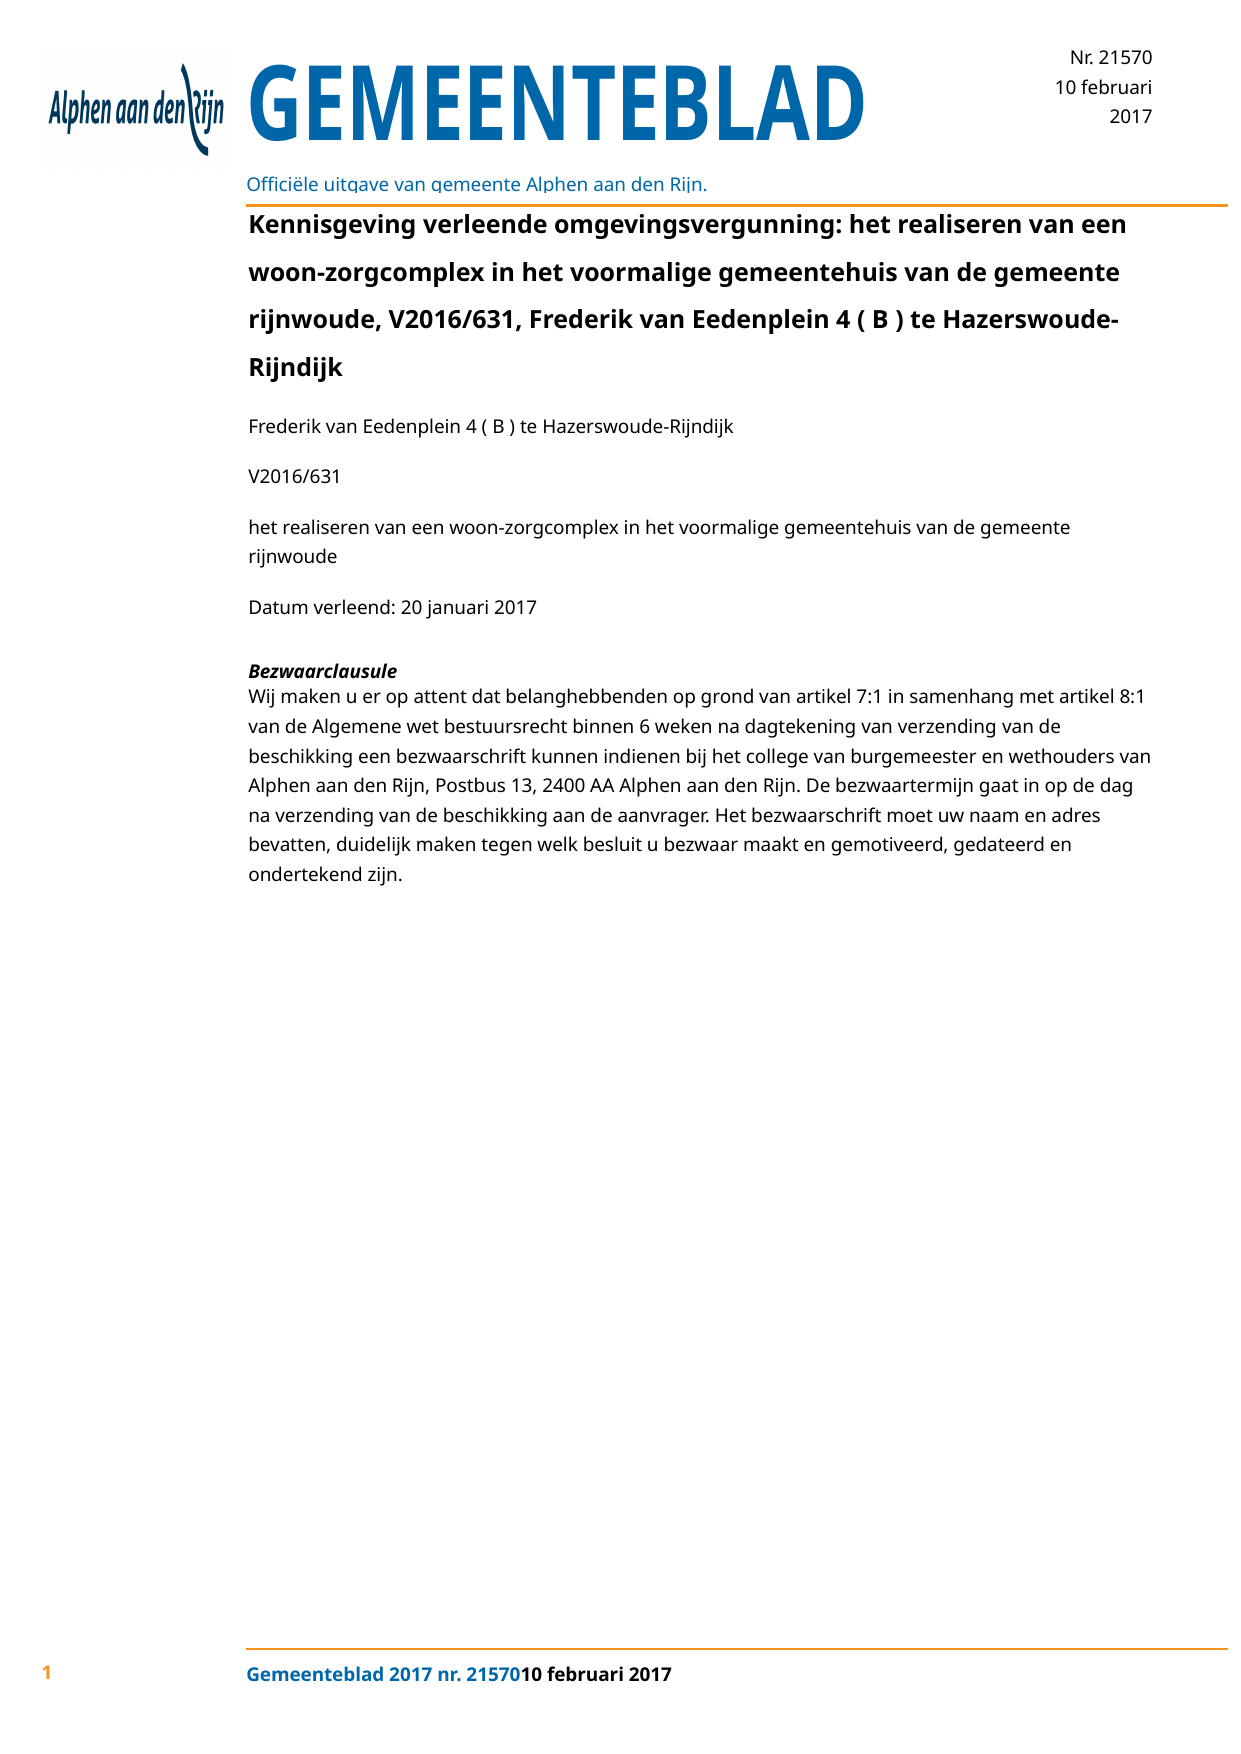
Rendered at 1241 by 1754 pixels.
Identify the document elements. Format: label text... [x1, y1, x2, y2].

text Datum verleend: 20 januari 2017 [248, 594, 1152, 620]
text V2016/631 [248, 463, 1152, 489]
text Wij maken u er op attent dat belanghebbenden op grond van artikel 7:1 in samenhang met artikel 8:1 van de Algemene wet bestuursrecht binnen 6 weken na dagtekening van verzending van de beschikking een bezwaarschrift kunnen indienen bij het college van burgemeester en wethouders van Alphen aan den Rijn, Postbus 13, 2400 AA Alphen aan den Rijn. De bezwaartermijn gaat in op de dag na verzending van de beschikking aan de aanvrager. Het bezwaarschrift moet uw naam en adres bevatten, duidelijk maken tegen welk besluit u bezwaar maakt en gemotiveerd, gedateerd en ondertekend zijn. [248, 684, 1152, 887]
text Frederik van Eedenplein 4 ( B ) te Hazerswoude-Rijndijk [248, 413, 1152, 439]
text Kennisgeving verleende omgevingsvergunning: het realiseren van een woon-zorgcomplex in het voormalige gemeentehuis van de gemeente rijnwoude, V2016/631, Frederik van Eedenplein 4 ( B ) te Hazerswoude-Rijndijk [248, 207, 1152, 384]
text het realiseren van een woon-zorgcomplex in het voormalige gemeentehuis van de gemeente rijnwoude [248, 514, 1152, 569]
text Bezwaarclausule [248, 658, 1152, 684]
picture [41, 47, 231, 172]
